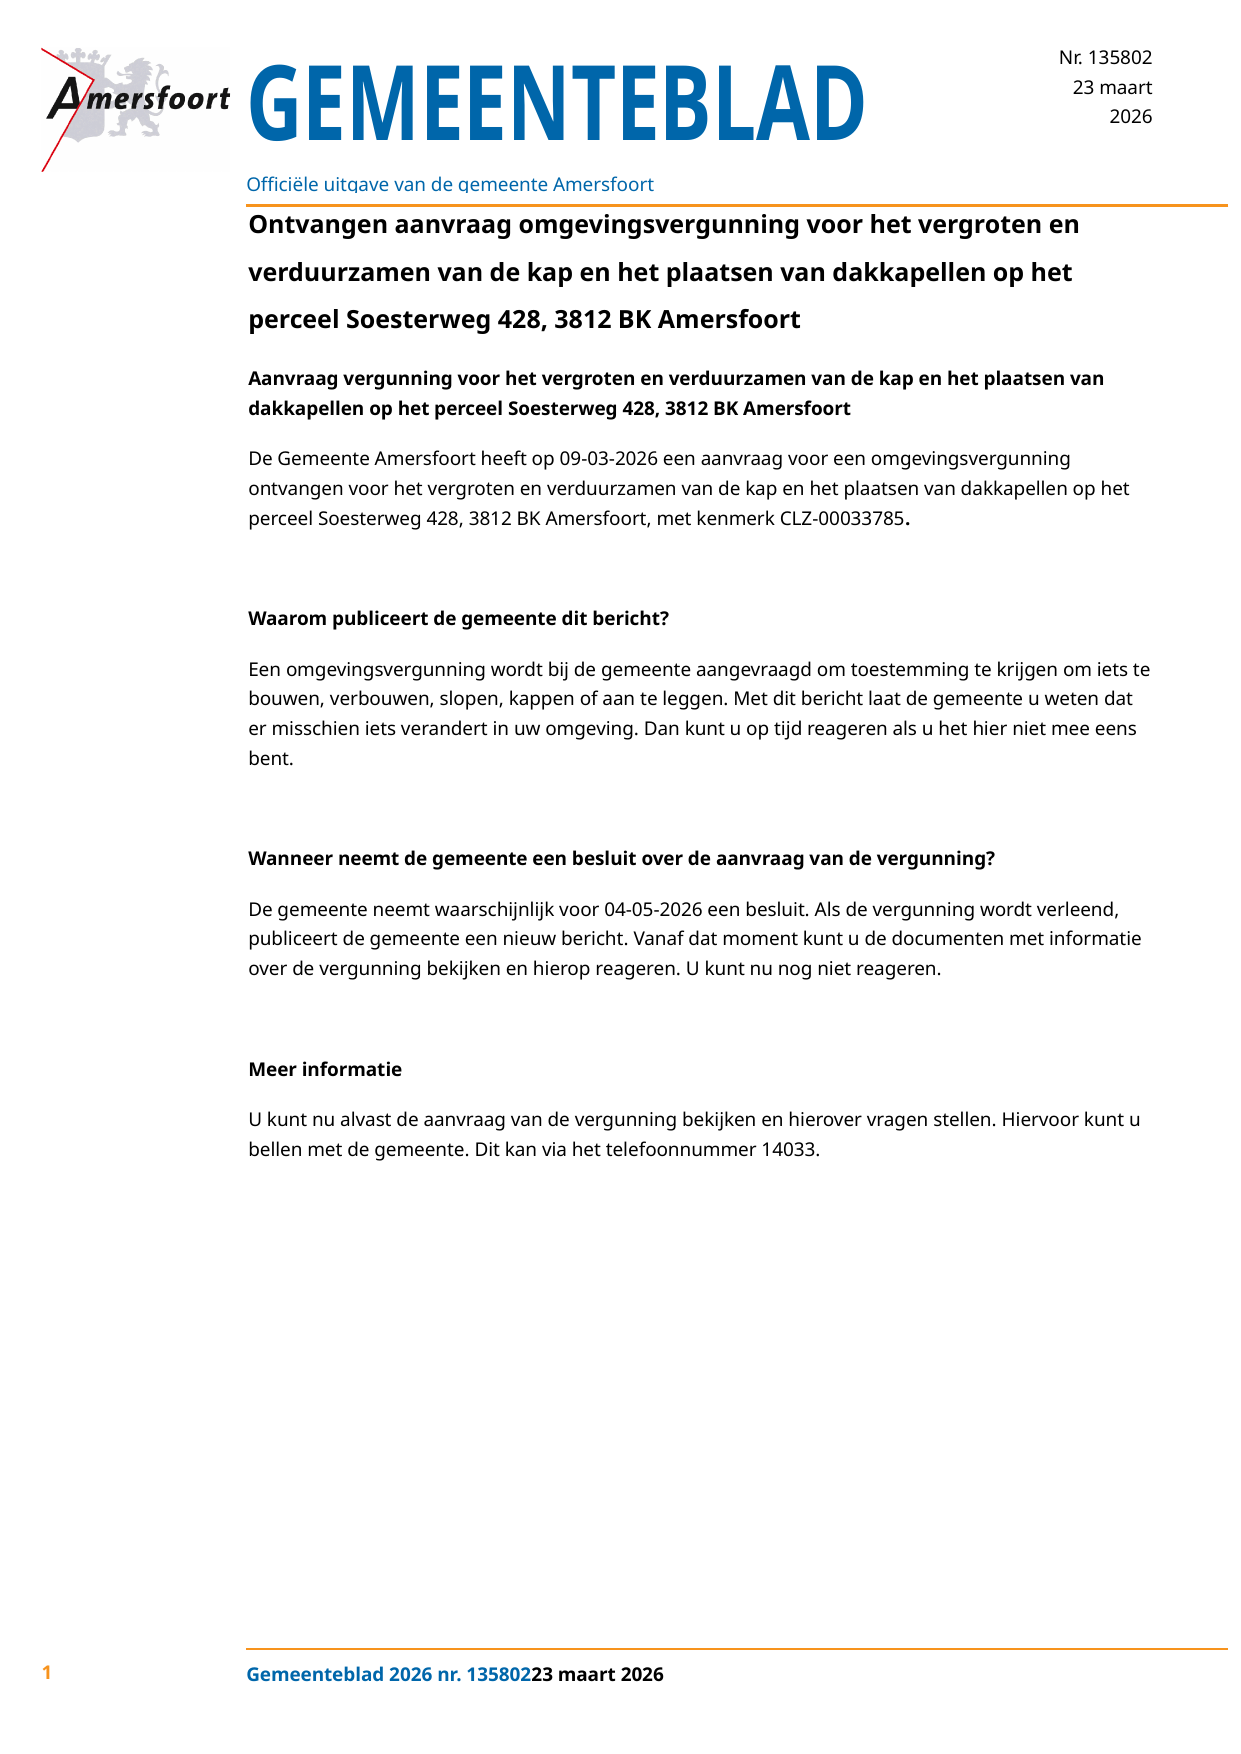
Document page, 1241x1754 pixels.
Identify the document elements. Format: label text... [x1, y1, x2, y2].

text De Gemeente Amersfoort heeft op 09-03-2026 een aanvraag voor een omgevingsvergunning ontvangen voor het vergroten en verduurzamen van de kap en het plaatsen van dakkapellen op het perceel Soesterweg 428, 3812 BK Amersfoort, met kenmerk CLZ-00033785. [248, 446, 1152, 530]
text De gemeente neemt waarschijnlijk voor 04-05-2026 een besluit. Als de vergunning wordt verleend, publiceert de gemeente een nieuw bericht. Vanaf dat moment kunt u de documenten met informatie over de vergunning bekijken en hierop reageren. U kunt nu nog niet reageren. [248, 896, 1152, 981]
text Een omgevingsvergunning wordt bij de gemeente aangevraagd om toestemming te krijgen om iets te bouwen, verbouwen, slopen, kappen of aan te leggen. Met dit bericht laat de gemeente u weten dat er misschien iets verandert in uw omgeving. Dan kunt u op tijd reageren als u het hier niet mee eens bent. [248, 656, 1152, 770]
picture [41, 47, 231, 172]
text Ontvangen aanvraag omgevingsvergunning voor het vergroten en verduurzamen van de kap en het plaatsen van dakkapellen op het perceel Soesterweg 428, 3812 BK Amersfoort [248, 207, 1152, 336]
text Meer informatie [248, 1056, 1152, 1082]
text U kunt nu alvast de aanvraag van de vergunning bekijken en hierover vragen stellen. Hiervoor kunt u bellen met de gemeente. Dit kan via het telefoonnummer 14033. [248, 1106, 1152, 1162]
text Waarom publiceert de gemeente dit bericht? [248, 606, 1152, 631]
text Aanvraag vergunning voor het vergroten en verduurzamen van de kap en het plaatsen van dakkapellen op het perceel Soesterweg 428, 3812 BK Amersfoort [248, 366, 1152, 421]
text Wanneer neemt de gemeente een besluit over de aanvraag van de vergunning? [248, 846, 1152, 871]
